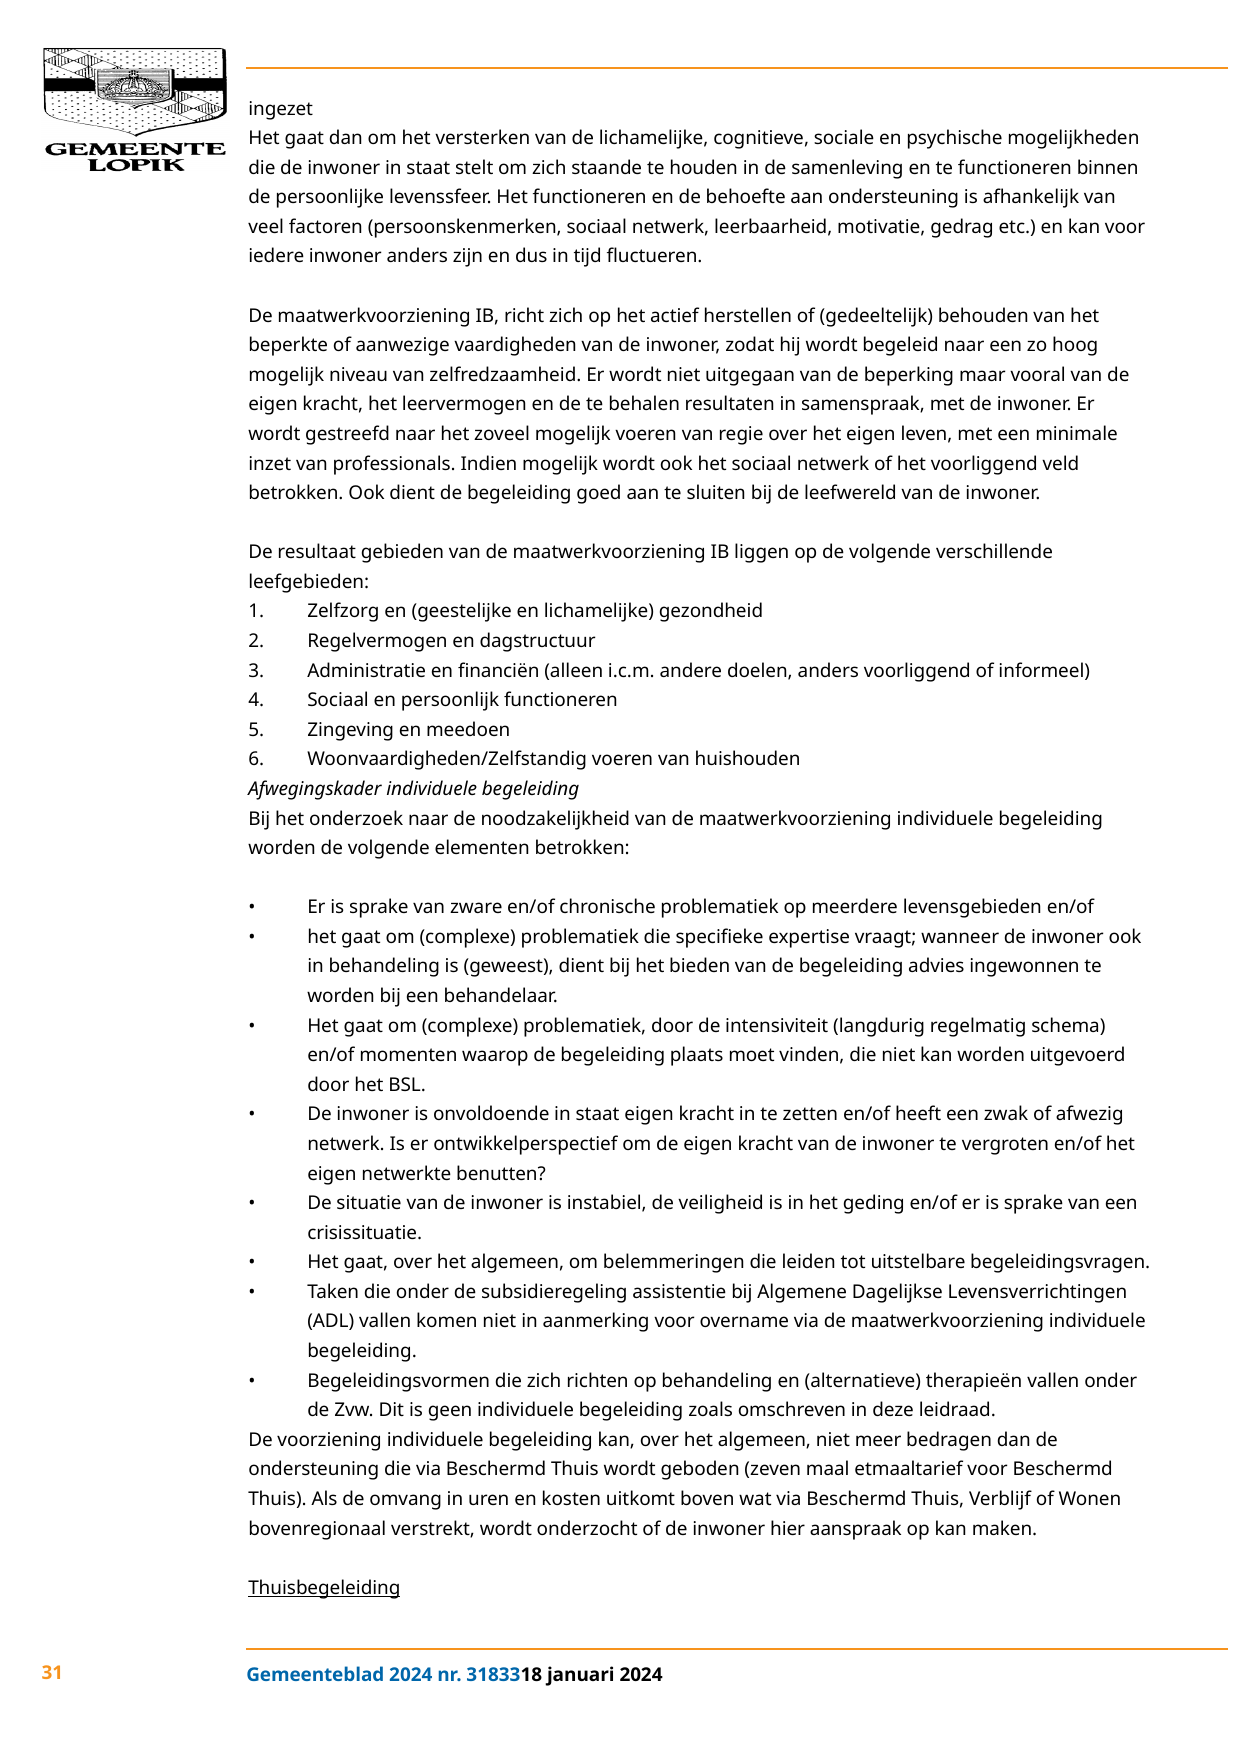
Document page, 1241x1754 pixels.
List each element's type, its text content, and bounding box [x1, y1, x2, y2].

list Begeleidingsvormen die zich richten op behandeling en (alternatieve) therapieën vallen onder de Zvw. Dit is geen individuele begeleiding zoals omschreven in deze leidraad. [248, 1367, 1152, 1422]
list Woonvaardigheden/Zelfstandig voeren van huishouden [248, 746, 1152, 771]
list De inwoner is onvoldoende in staat eigen kracht in te zetten en/of heeft een zwak of afwezig netwerk. Is er ontwikkelperspectief om de eigen kracht van de inwoner te vergroten en/of het eigen netwerkte benutten? [248, 1101, 1152, 1186]
text Thuisbegeleiding [248, 1574, 1152, 1600]
text De maatwerkvoorziening IB, richt zich op het actief herstellen of (gedeeltelijk) behouden van het beperkte of aanwezige vaardigheden van de inwoner, zodat hij wordt begeleid naar een zo hoog mogelijk niveau van zelfredzaamheid. Er wordt niet uitgegaan van de beperking maar vooral van de eigen kracht, het leervermogen en de te behalen resultaten in samenspraak, met de inwoner. Er wordt gestreefd naar het zoveel mogelijk voeren van regie over het eigen leven, met een minimale inzet van professionals. Indien mogelijk wordt ook het sociaal netwerk of het voorliggend veld betrokken. Ook dient de begeleiding goed aan te sluiten bij de leefwereld van de inwoner. [248, 302, 1152, 505]
list Er is sprake van zware en/of chronische problematiek op meerdere levensgebieden en/of [248, 893, 1152, 919]
list De situatie van de inwoner is instabiel, de veiligheid is in het geding en/of er is sprake van een crisissituatie. [248, 1189, 1152, 1245]
list Regelvermogen en dagstructuur [248, 627, 1152, 653]
list Het gaat om (complexe) problematiek, door de intensiviteit (langdurig regelmatig schema) en/of momenten waarop de begeleiding plaats moet vinden, die niet kan worden uitgevoerd door het BSL. [248, 1012, 1152, 1097]
text Bij het onderzoek naar de noodzakelijkheid van de maatwerkvoorziening individuele begeleiding worden de volgende elementen betrokken: [248, 805, 1152, 860]
list Administratie en financiën (alleen i.c.m. andere doelen, anders voorliggend of informeel) [248, 657, 1152, 683]
list Het gaat, over het algemeen, om belemmeringen die leiden tot uitstelbare begeleidingsvragen. [248, 1248, 1152, 1274]
list Zelfzorg en (geestelijke en lichamelijke) gezondheid [248, 598, 1152, 623]
text Het gaat dan om het versterken van de lichamelijke, cognitieve, sociale en psychische mogelijkheden die de inwoner in staat stelt om zich staande te houden in de samenleving en te functioneren binnen de persoonlijke levenssfeer. Het functioneren en de behoefte aan ondersteuning is afhankelijk van veel factoren (persoonskenmerken, sociaal netwerk, leerbaarheid, motivatie, gedrag etc.) en kan voor iedere inwoner anders zijn en dus in tijd fluctueren. [248, 124, 1152, 268]
list Sociaal en persoonlijk functioneren [248, 686, 1152, 712]
picture [41, 47, 231, 172]
list het gaat om (complexe) problematiek die specifieke expertise vraagt; wanneer de inwoner ook in behandeling is (geweest), dient bij het bieden van de begeleiding advies ingewonnen te worden bij een behandelaar. [248, 923, 1152, 1008]
text De resultaat gebieden van de maatwerkvoorziening IB liggen op de volgende verschillende leefgebieden: [248, 538, 1152, 594]
text De voorziening individuele begeleiding kan, over het algemeen, niet meer bedragen dan de ondersteuning die via Beschermd Thuis wordt geboden (zeven maal etmaaltarief voor Beschermd Thuis). Als de omvang in uren en kosten uitkomt boven wat via Beschermd Thuis, Verblijf of Wonen bovenregionaal verstrekt, wordt onderzocht of de inwoner hier aanspraak op kan maken. [248, 1426, 1152, 1541]
text ingezet [248, 95, 1152, 121]
text Afwegingskader individuele begeleiding [248, 775, 1152, 801]
list Taken die onder de subsidieregeling assistentie bij Algemene Dagelijkse Levensverrichtingen (ADL) vallen komen niet in aanmerking voor overname via de maatwerkvoorziening individuele begeleiding. [248, 1278, 1152, 1363]
list Zingeving en meedoen [248, 716, 1152, 742]
